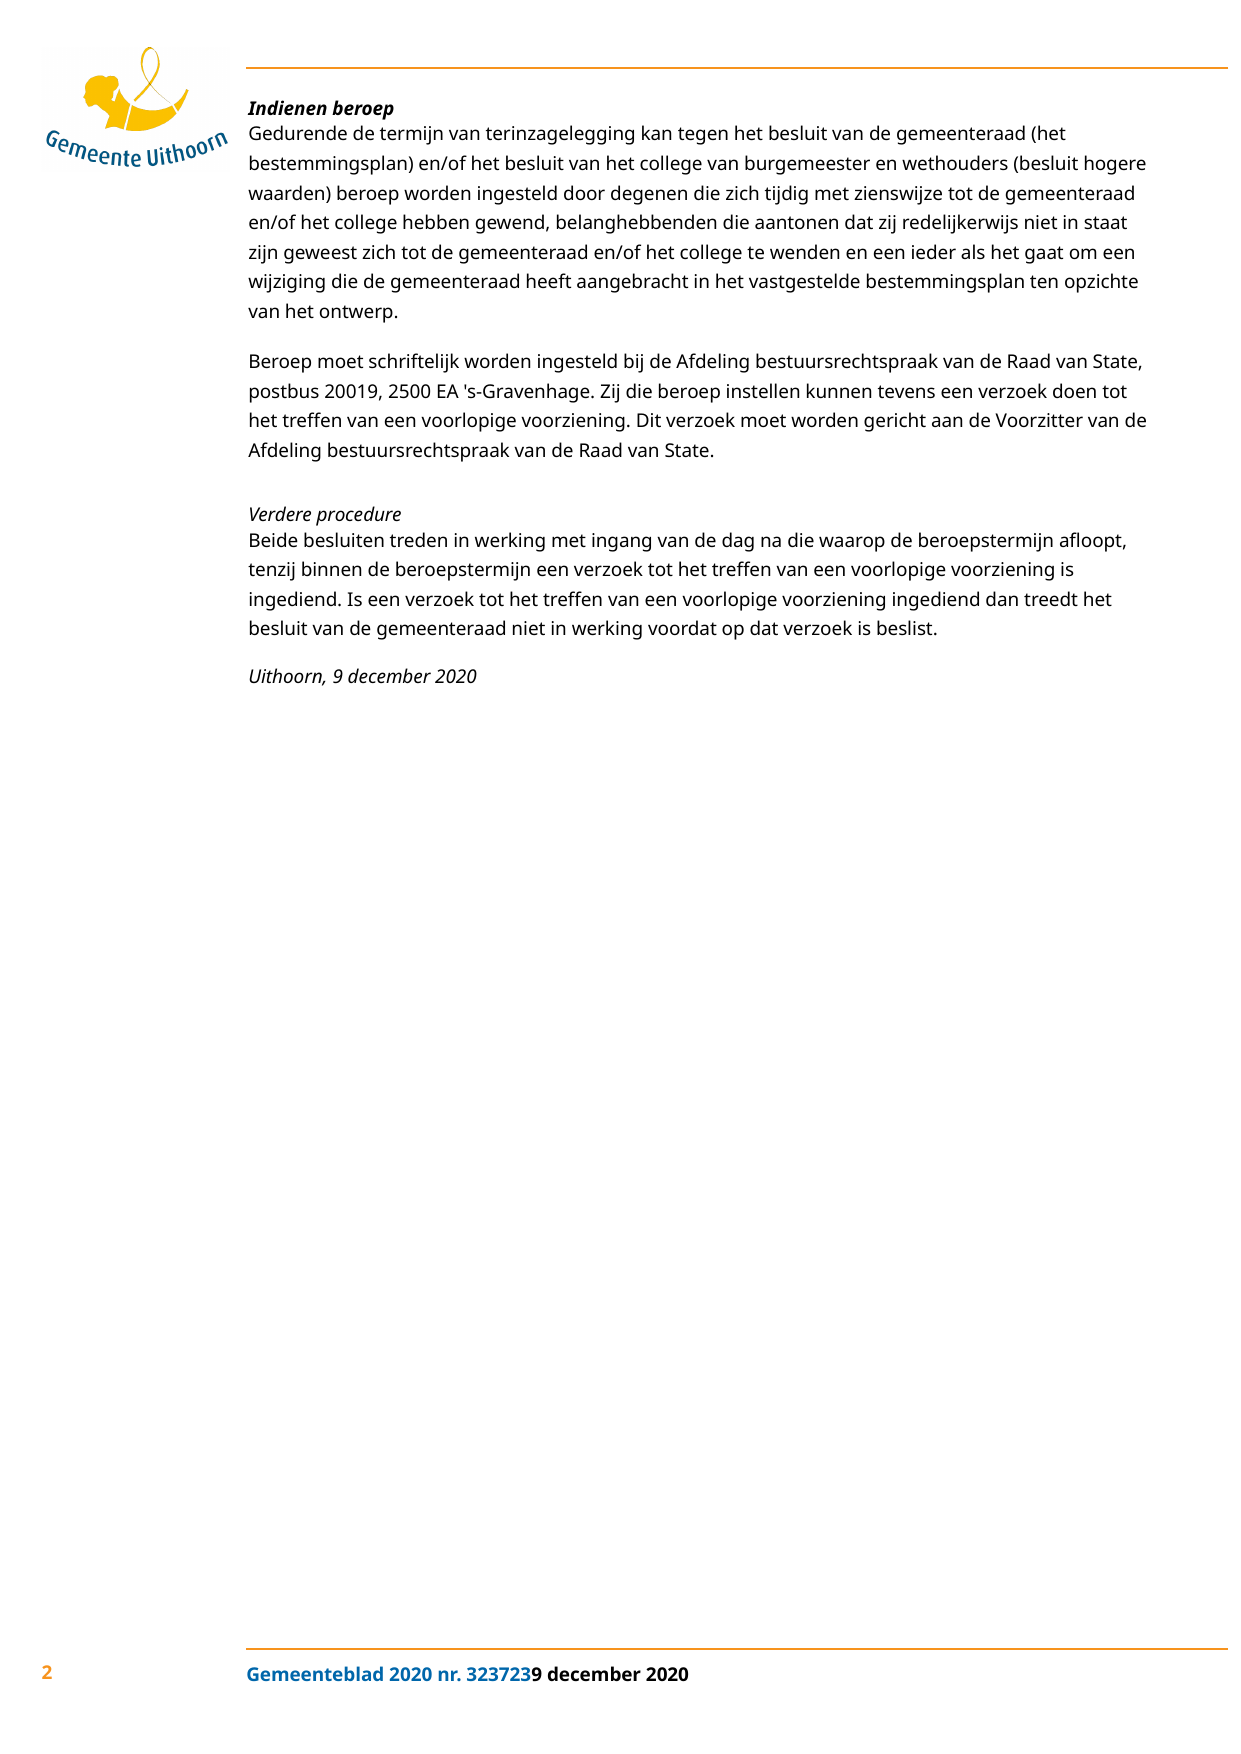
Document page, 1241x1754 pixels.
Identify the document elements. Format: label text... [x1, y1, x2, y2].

text Gedurende de termijn van terinzagelegging kan tegen het besluit van de gemeenteraad (het bestemmingsplan) en/of het besluit van het college van burgemeester en wethouders (besluit hogere waarden) beroep worden ingesteld door degenen die zich tijdig met zienswijze tot de gemeenteraad en/of het college hebben gewend, belanghebbenden die aantonen dat zij redelijkerwijs niet in staat zijn geweest zich tot de gemeenteraad en/of het college te wenden en een ieder als het gaat om een wijziging die de gemeenteraad heeft aangebracht in het vastgestelde bestemmingsplan ten opzichte van het ontwerp. [248, 121, 1152, 324]
text Uithoorn, 9 december 2020 [248, 663, 1152, 689]
text Verdere procedure [248, 501, 1152, 527]
text Beide besluiten treden in werking met ingang van de dag na die waarop de beroepstermijn afloopt, tenzij binnen de beroepstermijn een verzoek tot het treffen van een voorlopige voorziening is ingediend. Is een verzoek tot het treffen van een voorlopige voorziening ingediend dan treedt het besluit van de gemeenteraad niet in werking voordat op dat verzoek is beslist. [248, 527, 1152, 641]
text Indienen beroep [248, 95, 1152, 121]
picture [41, 47, 231, 172]
text Beroep moet schriftelijk worden ingesteld bij de Afdeling bestuursrechtspraak van de Raad van State, postbus 20019, 2500 EA 's-Gravenhage. Zij die beroep instellen kunnen tevens een verzoek doen tot het treffen van een voorlopige voorziening. Dit verzoek moet worden gericht aan de Voorzitter van de Afdeling bestuursrechtspraak van de Raad van State. [248, 348, 1152, 463]
